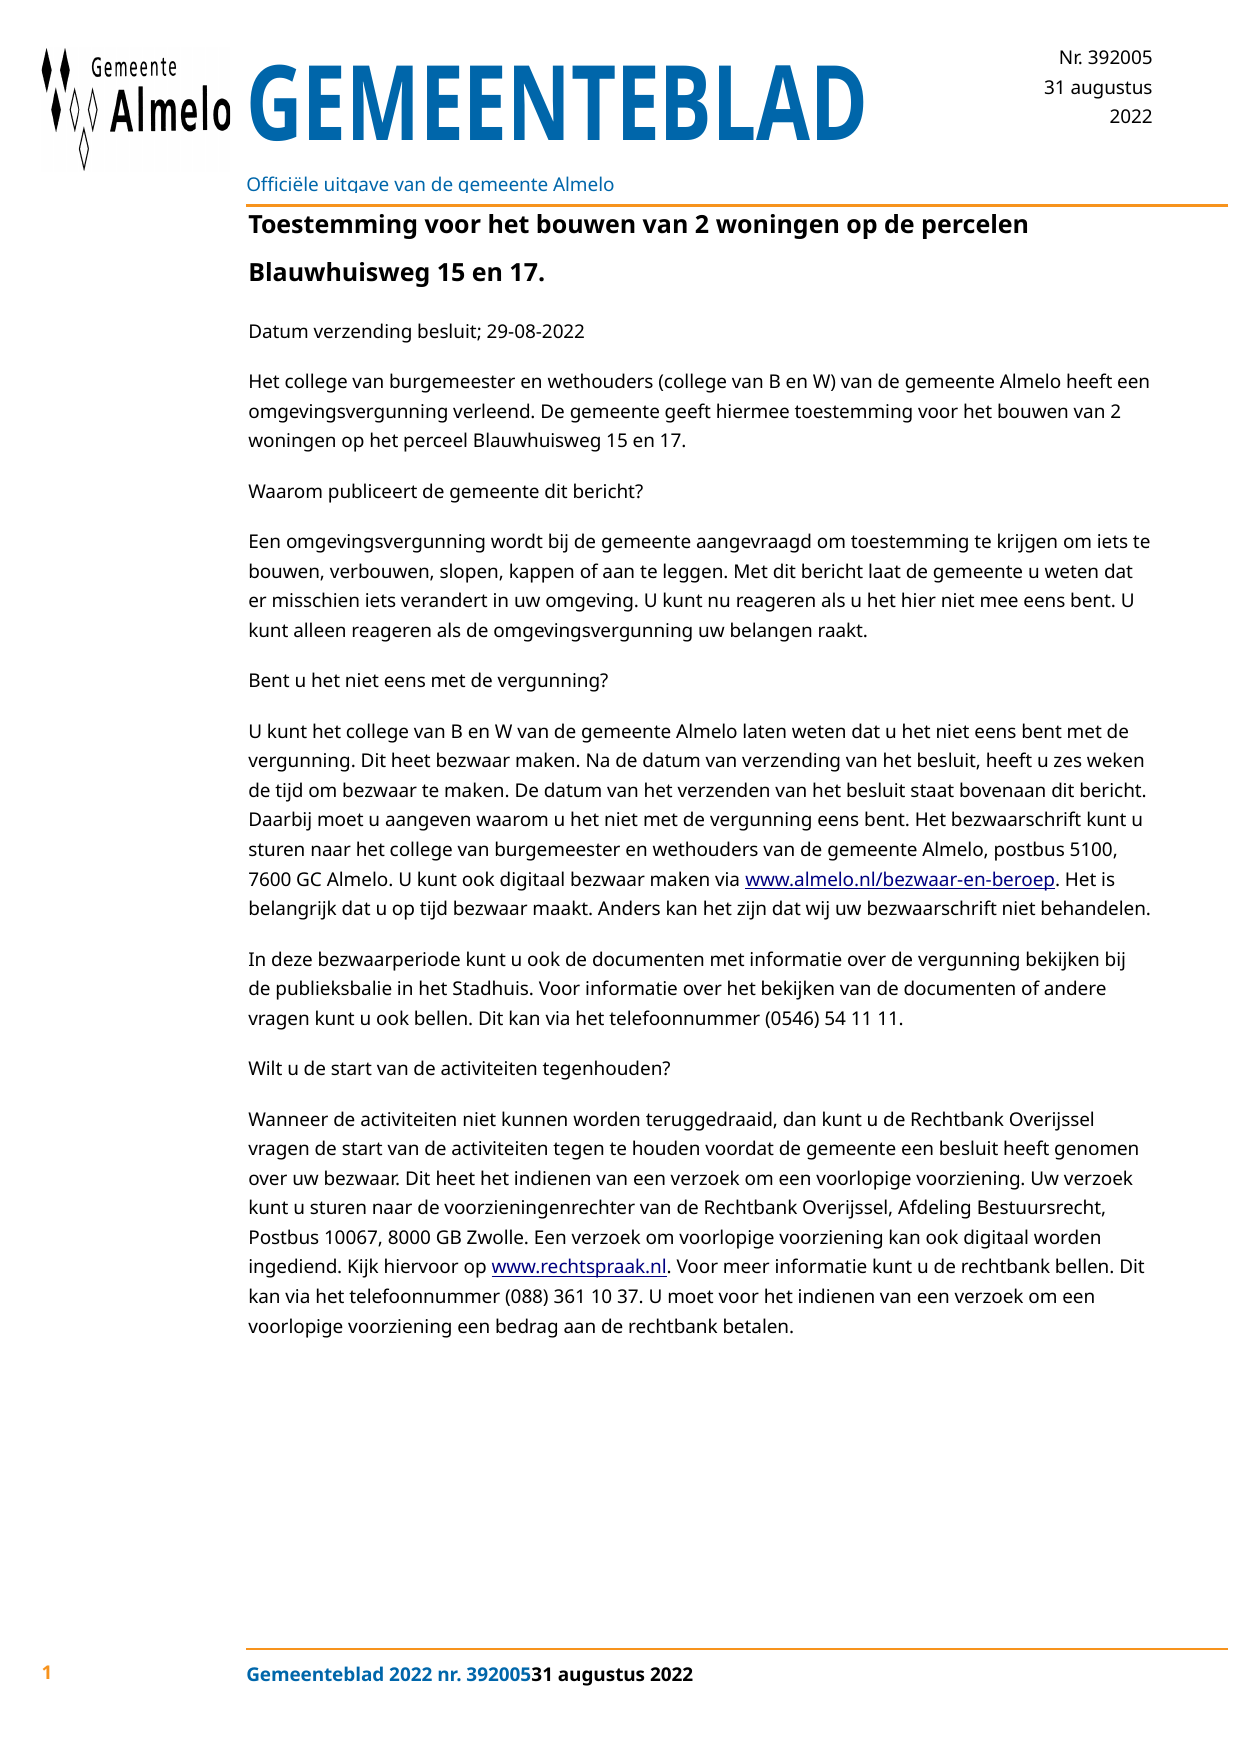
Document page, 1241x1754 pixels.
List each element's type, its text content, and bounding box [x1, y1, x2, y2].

text Wanneer de activiteiten niet kunnen worden teruggedraaid, dan kunt u de Rechtbank Overijssel vragen de start van de activiteiten tegen te houden voordat de gemeente een besluit heeft genomen over uw bezwaar. Dit heet het indienen van een verzoek om een voorlopige voorziening. Uw verzoek kunt u sturen naar de voorzieningenrechter van de Rechtbank Overijssel, Afdeling Bestuursrecht, Postbus 10067, 8000 GB Zwolle. Een verzoek om voorlopige voorziening kan ook digitaal worden ingediend. Kijk hiervoor op www.rechtspraak.nl. Voor meer informatie kunt u de rechtbank bellen. Dit kan via het telefoonnummer (088) 361 10 37. U moet voor het indienen van een verzoek om een voorlopige voorziening een bedrag aan de rechtbank betalen. [248, 1106, 1152, 1339]
text U kunt het college van B en W van de gemeente Almelo laten weten dat u het niet eens bent met de vergunning. Dit heet bezwaar maken. Na de datum van verzending van het besluit, heeft u zes weken de tijd om bezwaar te maken. De datum van het verzenden van het besluit staat bovenaan dit bericht. Daarbij moet u aangeven waarom u het niet met de vergunning eens bent. Het bezwaarschrift kunt u sturen naar het college van burgemeester en wethouders van de gemeente Almelo, postbus 5100, 7600 GC Almelo. U kunt ook digitaal bezwaar maken via www.almelo.nl/bezwaar-en-beroep. Het is belangrijk dat u op tijd bezwaar maakt. Anders kan het zijn dat wij uw bezwaarschrift niet behandelen. [248, 718, 1152, 921]
text Wilt u de start van de activiteiten tegenhouden? [248, 1055, 1152, 1081]
text Bent u het niet eens met de vergunning? [248, 667, 1152, 693]
picture [41, 47, 231, 172]
text Een omgevingsvergunning wordt bij de gemeente aangevraagd om toestemming te krijgen om iets te bouwen, verbouwen, slopen, kappen of aan te leggen. Met dit bericht laat de gemeente u weten dat er misschien iets verandert in uw omgeving. U kunt nu reageren als u het hier niet mee eens bent. U kunt alleen reageren als de omgevingsvergunning uw belangen raakt. [248, 528, 1152, 643]
text Toestemming voor het bouwen van 2 woningen op de percelen Blauwhuisweg 15 en 17. [248, 207, 1152, 288]
text Het college van burgemeester en wethouders (college van B en W) van de gemeente Almelo heeft een omgevingsvergunning verleend. De gemeente geeft hiermee toestemming voor het bouwen van 2 woningen op het perceel Blauwhuisweg 15 en 17. [248, 368, 1152, 453]
text Waarom publiceert de gemeente dit bericht? [248, 478, 1152, 504]
text In deze bezwaarperiode kunt u ook de documenten met informatie over de vergunning bekijken bij de publieksbalie in het Stadhuis. Voor informatie over het bekijken van de documenten of andere vragen kunt u ook bellen. Dit kan via het telefoonnummer (0546) 54 11 11. [248, 946, 1152, 1031]
text Datum verzending besluit; 29-08-2022 [248, 318, 1152, 344]
